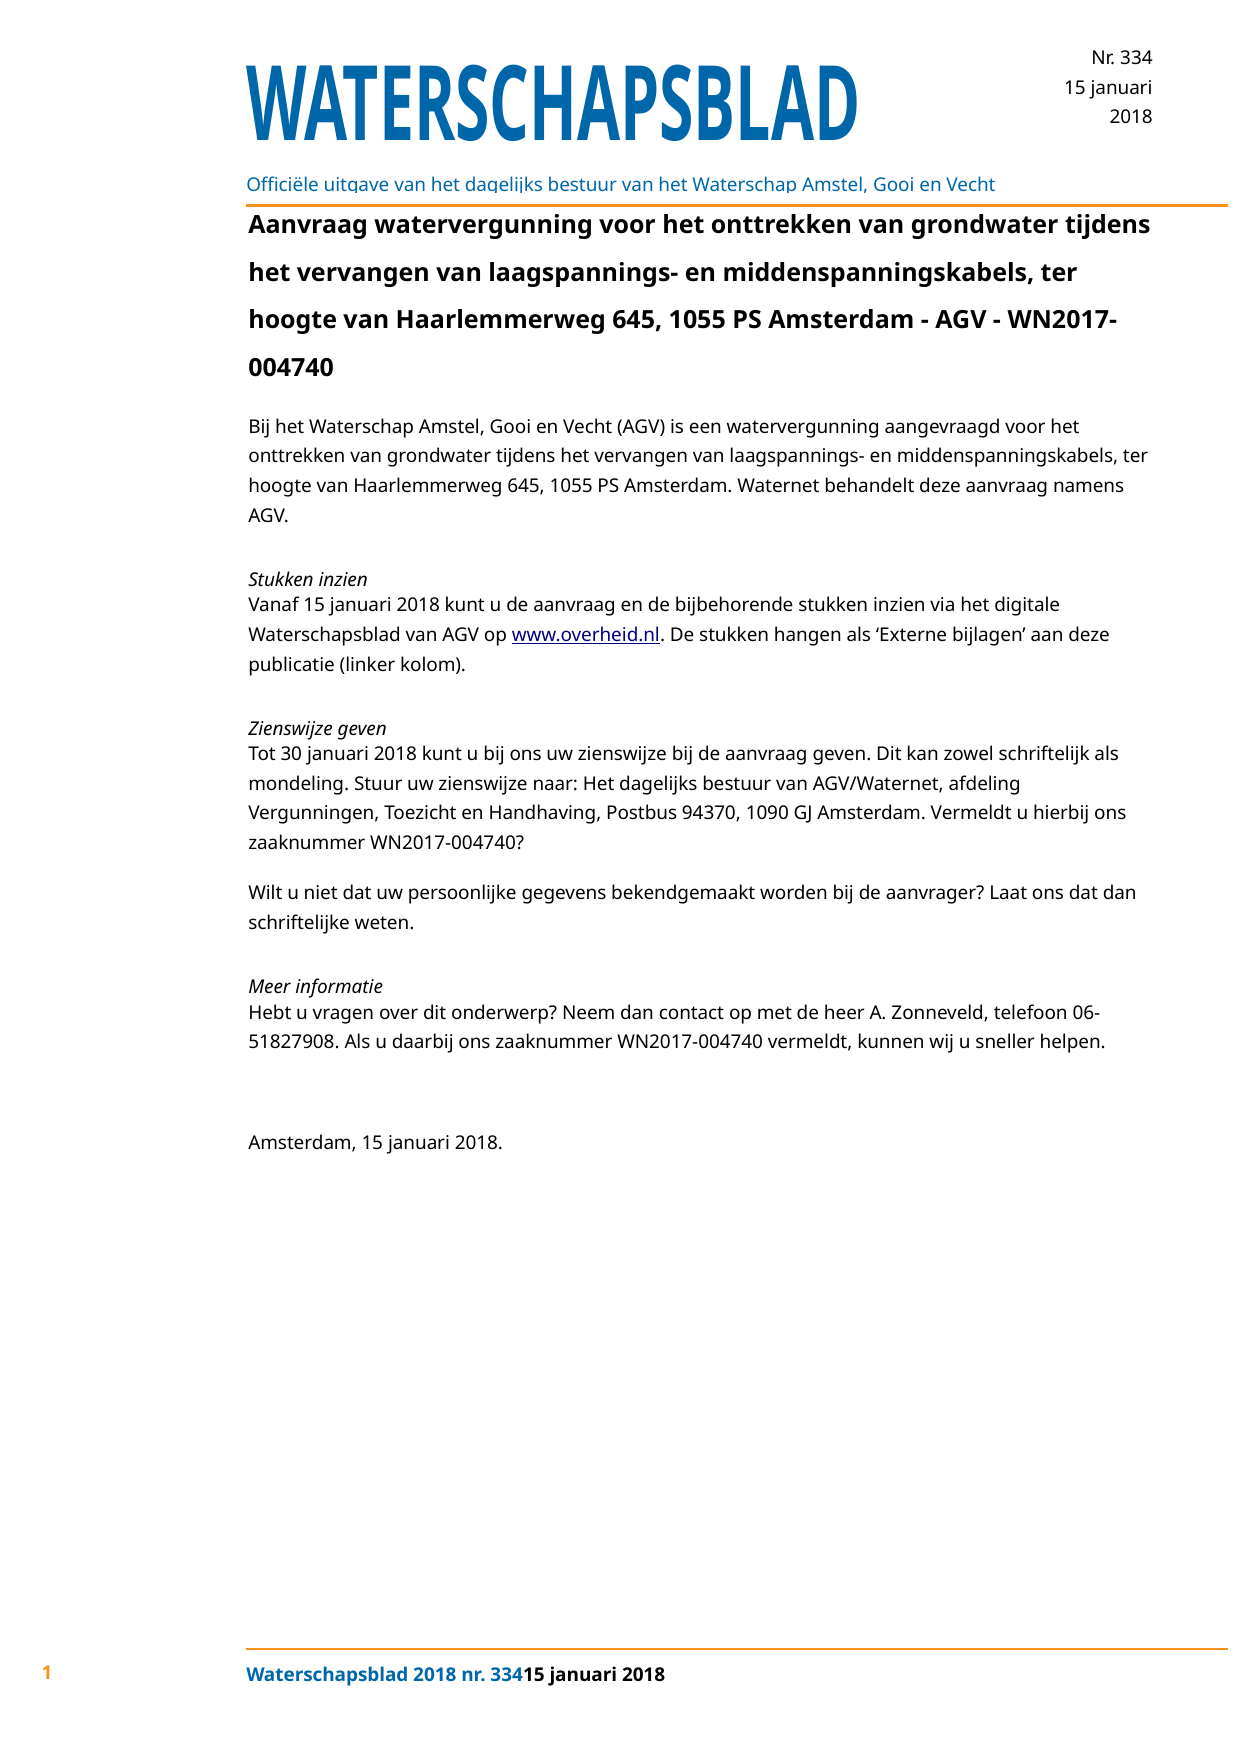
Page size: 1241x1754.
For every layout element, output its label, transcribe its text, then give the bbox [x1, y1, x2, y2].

text Aanvraag watervergunning voor het onttrekken van grondwater tijdens het vervangen van laagspannings- en middenspanningskabels, ter hoogte van Haarlemmerweg 645, 1055 PS Amsterdam - AGV - WN2017-004740 [248, 207, 1152, 384]
text Stukken inzien [248, 566, 1152, 592]
text Wilt u niet dat uw persoonlijke gegevens bekendgemaakt worden bij de aanvrager? Laat ons dat dan schriftelijke weten. [248, 879, 1152, 935]
picture [41, 47, 231, 172]
text Vanaf 15 januari 2018 kunt u de aanvraag en de bijbehorende stukken inzien via het digitale Waterschapsblad van AGV op www.overheid.nl. De stukken hangen als ‘Externe bijlagen’ aan deze publicatie (linker kolom). [248, 592, 1152, 676]
text Amsterdam, 15 januari 2018. [248, 1129, 1152, 1155]
text Bij het Waterschap Amstel, Gooi en Vecht (AGV) is een watervergunning aangevraagd voor het onttrekken van grondwater tijdens het vervangen van laagspannings- en middenspanningskabels, ter hoogte van Haarlemmerweg 645, 1055 PS Amsterdam. Waternet behandelt deze aanvraag namens AGV. [248, 413, 1152, 528]
text Zienswijze geven [248, 715, 1152, 740]
text Meer informatie [248, 973, 1152, 999]
text Hebt u vragen over dit onderwerp? Neem dan contact op met de heer A. Zonneveld, telefoon 06-51827908. Als u daarbij ons zaaknummer WN2017-004740 vermeldt, kunnen wij u sneller helpen. [248, 999, 1152, 1054]
text Tot 30 januari 2018 kunt u bij ons uw zienswijze bij de aanvraag geven. Dit kan zowel schriftelijk als mondeling. Stuur uw zienswijze naar: Het dagelijks bestuur van AGV/Waternet, afdeling Vergunningen, Toezicht en Handhaving, Postbus 94370, 1090 GJ Amsterdam. Vermeldt u hierbij ons zaaknummer WN2017-004740? [248, 740, 1152, 855]
